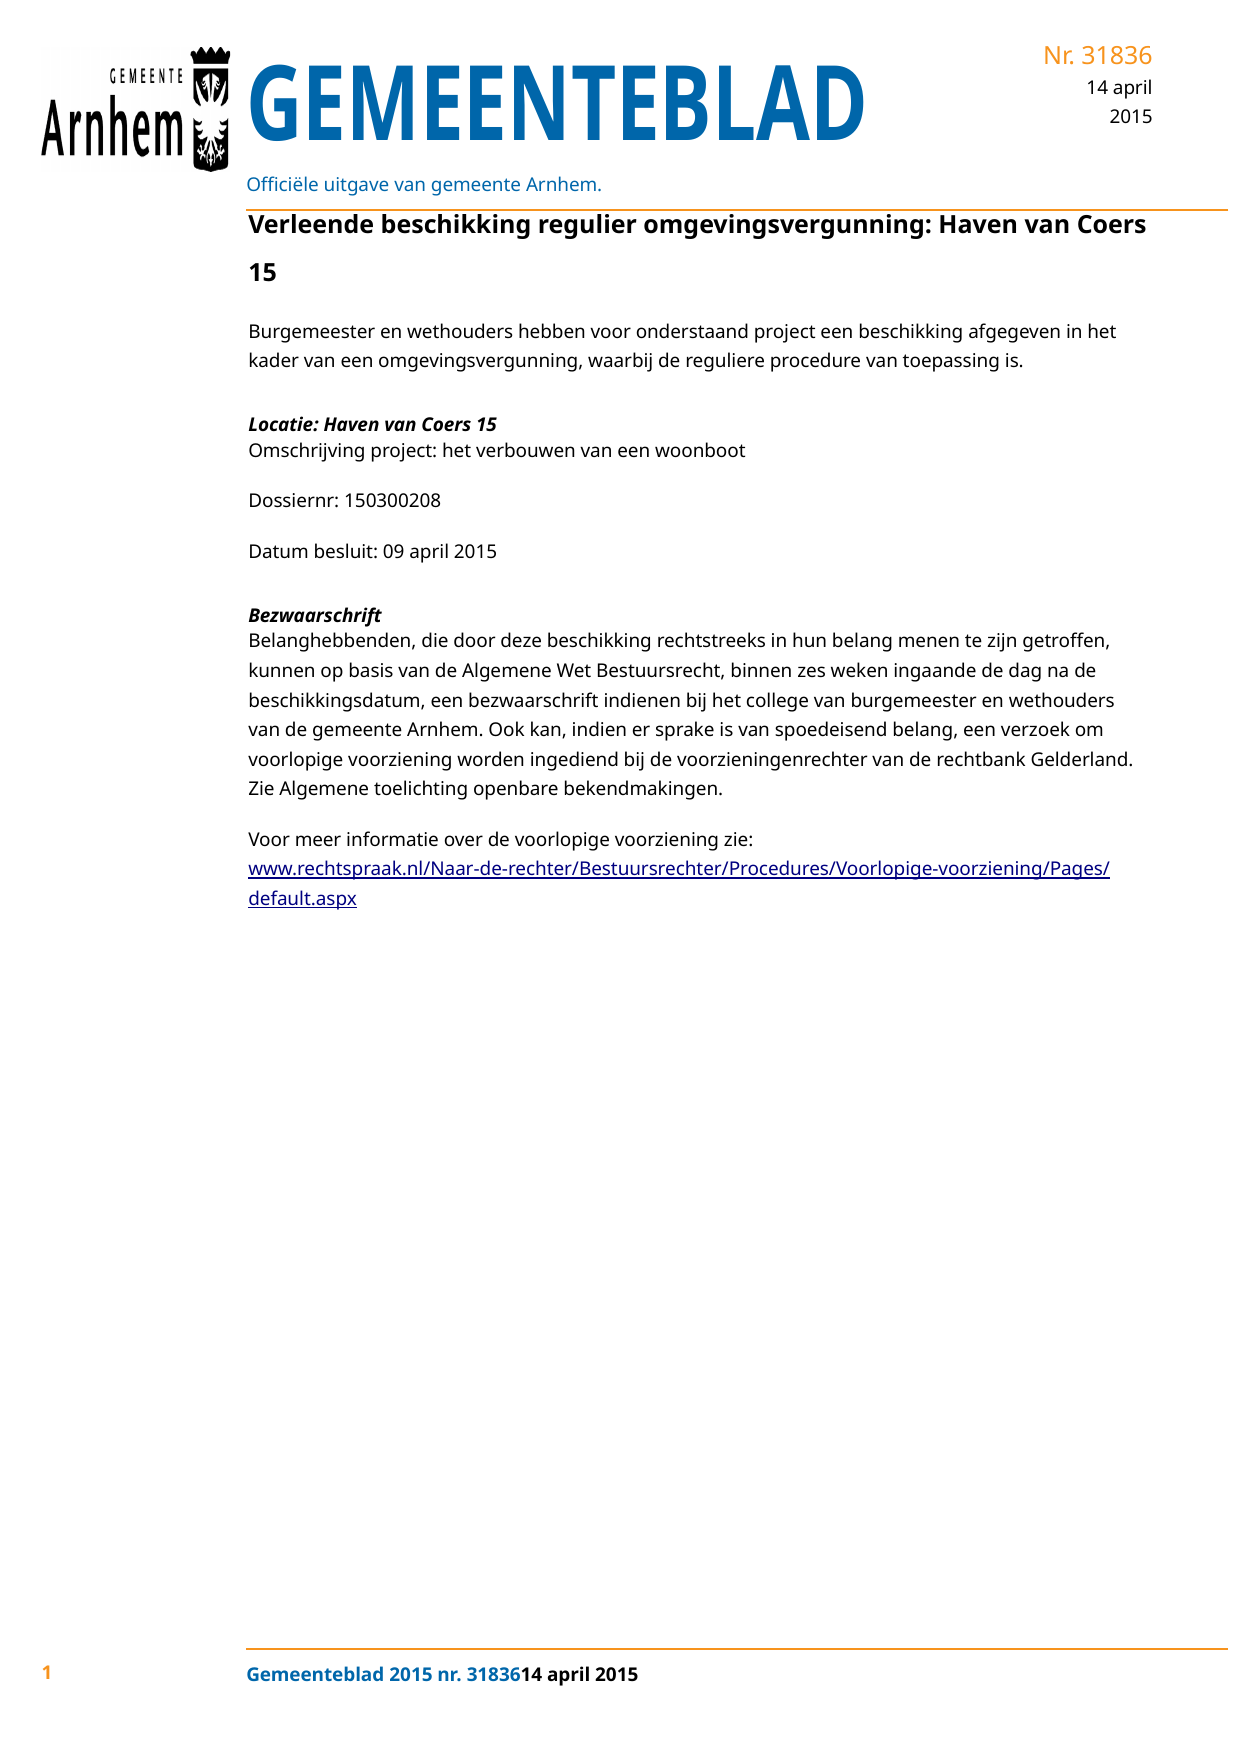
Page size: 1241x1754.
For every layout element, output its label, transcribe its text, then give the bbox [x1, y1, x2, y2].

text Voor meer informatie over de voorlopige voorziening zie: www.rechtspraak.nl/Naar-de-rechter/Bestuursrechter/Procedures/Voorlopige-voorziening/Pages/default.aspx [248, 826, 1152, 911]
text Belanghebbenden, die door deze beschikking rechtstreeks in hun belang menen te zijn getroffen, kunnen op basis van de Algemene Wet Bestuursrecht, binnen zes weken ingaande de dag na de beschikkingsdatum, een bezwaarschrift indienen bij het college van burgemeester en wethouders van de gemeente Arnhem. Ook kan, indien er sprake is van spoedeisend belang, een verzoek om voorlopige voorziening worden ingediend bij de voorzieningenrechter van de rechtbank Gelderland. Zie Algemene toelichting openbare bekendmakingen. [248, 628, 1152, 801]
text Locatie: Haven van Coers 15 [248, 411, 1152, 437]
text Verleende beschikking regulier omgevingsvergunning: Haven van Coers 15 [248, 211, 1152, 288]
text Burgemeester en wethouders hebben voor onderstaand project een beschikking afgegeven in het kader van een omgevingsvergunning, waarbij de reguliere procedure van toepassing is. [248, 318, 1152, 373]
text Datum besluit: 09 april 2015 [248, 538, 1152, 564]
text Dossiernr: 150300208 [248, 488, 1152, 513]
picture [41, 47, 231, 172]
text Bezwaarschrift [248, 602, 1152, 628]
text Omschrijving project: het verbouwen van een woonboot [248, 437, 1152, 463]
